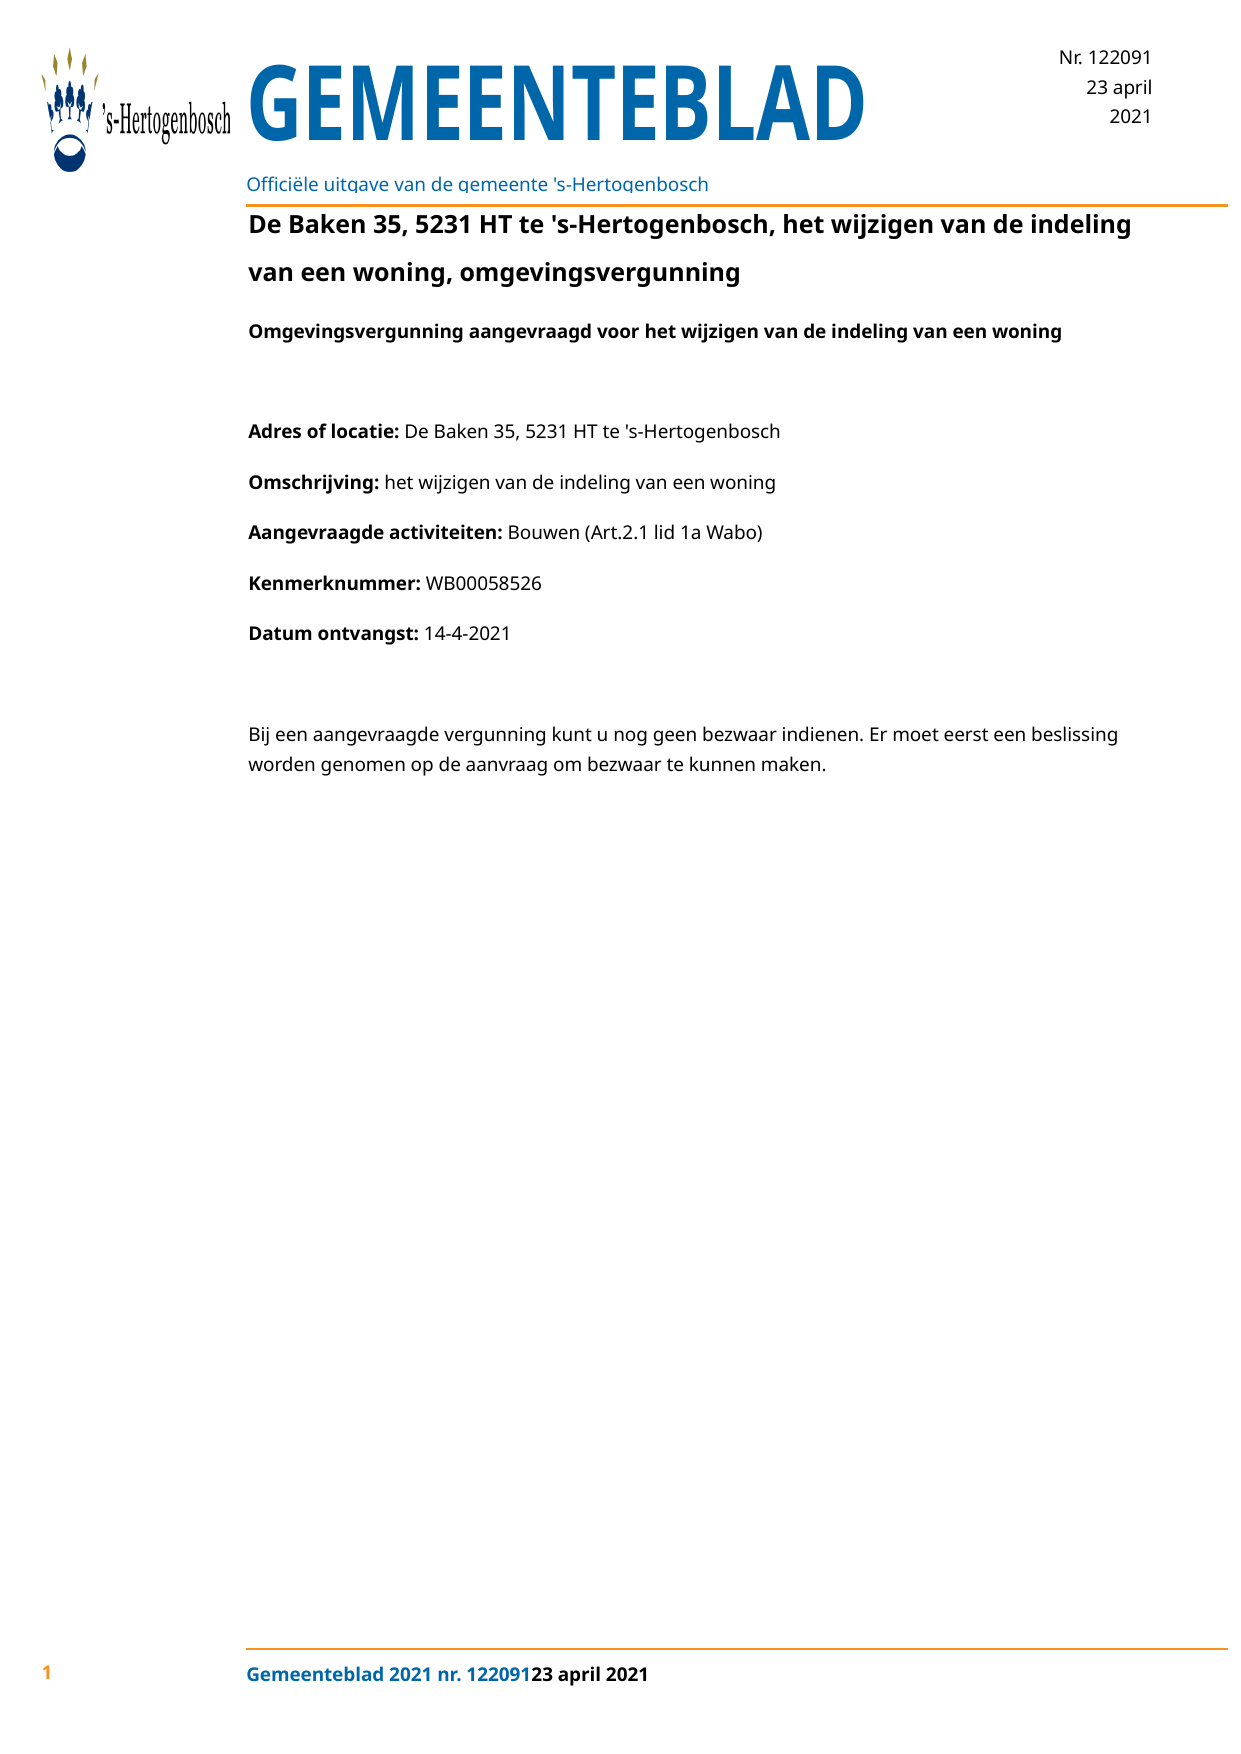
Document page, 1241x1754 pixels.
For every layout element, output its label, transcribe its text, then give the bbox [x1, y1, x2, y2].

text Adres of locatie: De Baken 35, 5231 HT te 's-Hertogenbosch [248, 419, 1152, 444]
text Omgevingsvergunning aangevraagd voor het wijzigen van de indeling van een woning [248, 318, 1152, 344]
text Bij een aangevraagde vergunning kunt u nog geen bezwaar indienen. Er moet eerst een beslissing worden genomen op de aanvraag om bezwaar te kunnen maken. [248, 721, 1152, 777]
picture [41, 47, 231, 172]
text Omschrijving: het wijzigen van de indeling van een woning [248, 469, 1152, 495]
text Aangevraagde activiteiten: Bouwen (Art.2.1 lid 1a Wabo) [248, 519, 1152, 545]
text De Baken 35, 5231 HT te 's-Hertogenbosch, het wijzigen van de indeling van een woning, omgevingsvergunning [248, 207, 1152, 288]
text Kenmerknummer: WB00058526 [248, 570, 1152, 596]
text Datum ontvangst: 14-4-2021 [248, 620, 1152, 646]
